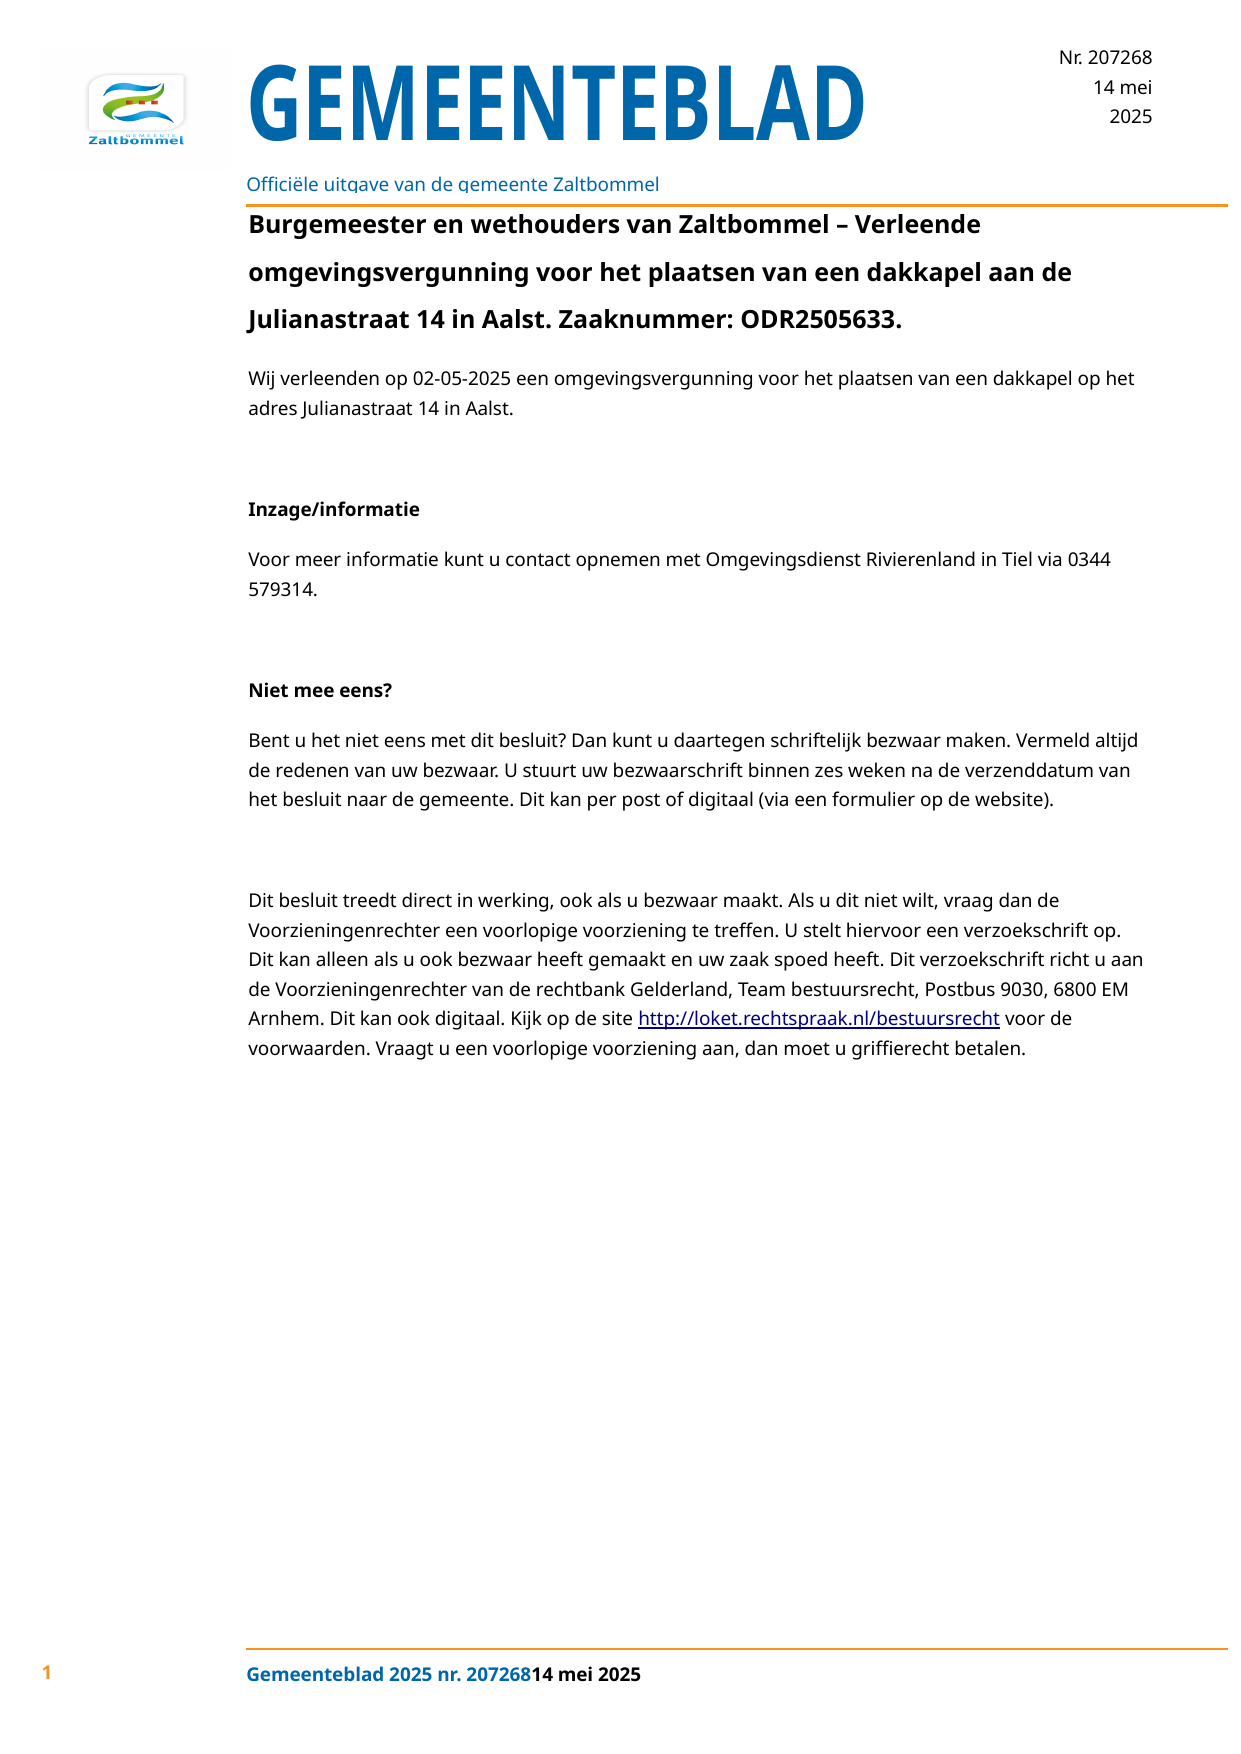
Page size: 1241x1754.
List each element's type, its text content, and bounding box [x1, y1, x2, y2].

text Inzage/informatie [248, 496, 1152, 522]
text Wij verleenden op 02-05-2025 een omgevingsvergunning voor het plaatsen van een dakkapel op het adres Julianastraat 14 in Aalst. [248, 366, 1152, 421]
text Bent u het niet eens met dit besluit? Dan kunt u daartegen schriftelijk bezwaar maken. Vermeld altijd de redenen van uw bezwaar. U stuurt uw bezwaarschrift binnen zes weken na de verzenddatum van het besluit naar de gemeente. Dit kan per post of digitaal (via een formulier op de website). [248, 727, 1152, 812]
picture [41, 47, 231, 172]
text Dit besluit treedt direct in werking, ook als u bezwaar maakt. Als u dit niet wilt, vraag dan de Voorzieningenrechter een voorlopige voorziening te treffen. U stelt hiervoor een verzoekschrift op. Dit kan alleen als u ook bezwaar heeft gemaakt en uw zaak spoed heeft. Dit verzoekschrift richt u aan de Voorzieningenrechter van de rechtbank Gelderland, Team bestuursrecht, Postbus 9030, 6800 EM Arnhem. Dit kan ook digitaal. Kijk op de site http://loket.rechtspraak.nl/bestuursrecht voor de voorwaarden. Vraagt u een voorlopige voorziening aan, dan moet u griffierecht betalen. [248, 887, 1152, 1061]
text Niet mee eens? [248, 677, 1152, 702]
text Burgemeester en wethouders van Zaltbommel – Verleende omgevingsvergunning voor het plaatsen van een dakkapel aan de Julianastraat 14 in Aalst. Zaaknummer: ODR2505633. [248, 207, 1152, 336]
text Voor meer informatie kunt u contact opnemen met Omgevingsdienst Rivierenland in Tiel via 0344 579314. [248, 546, 1152, 602]
